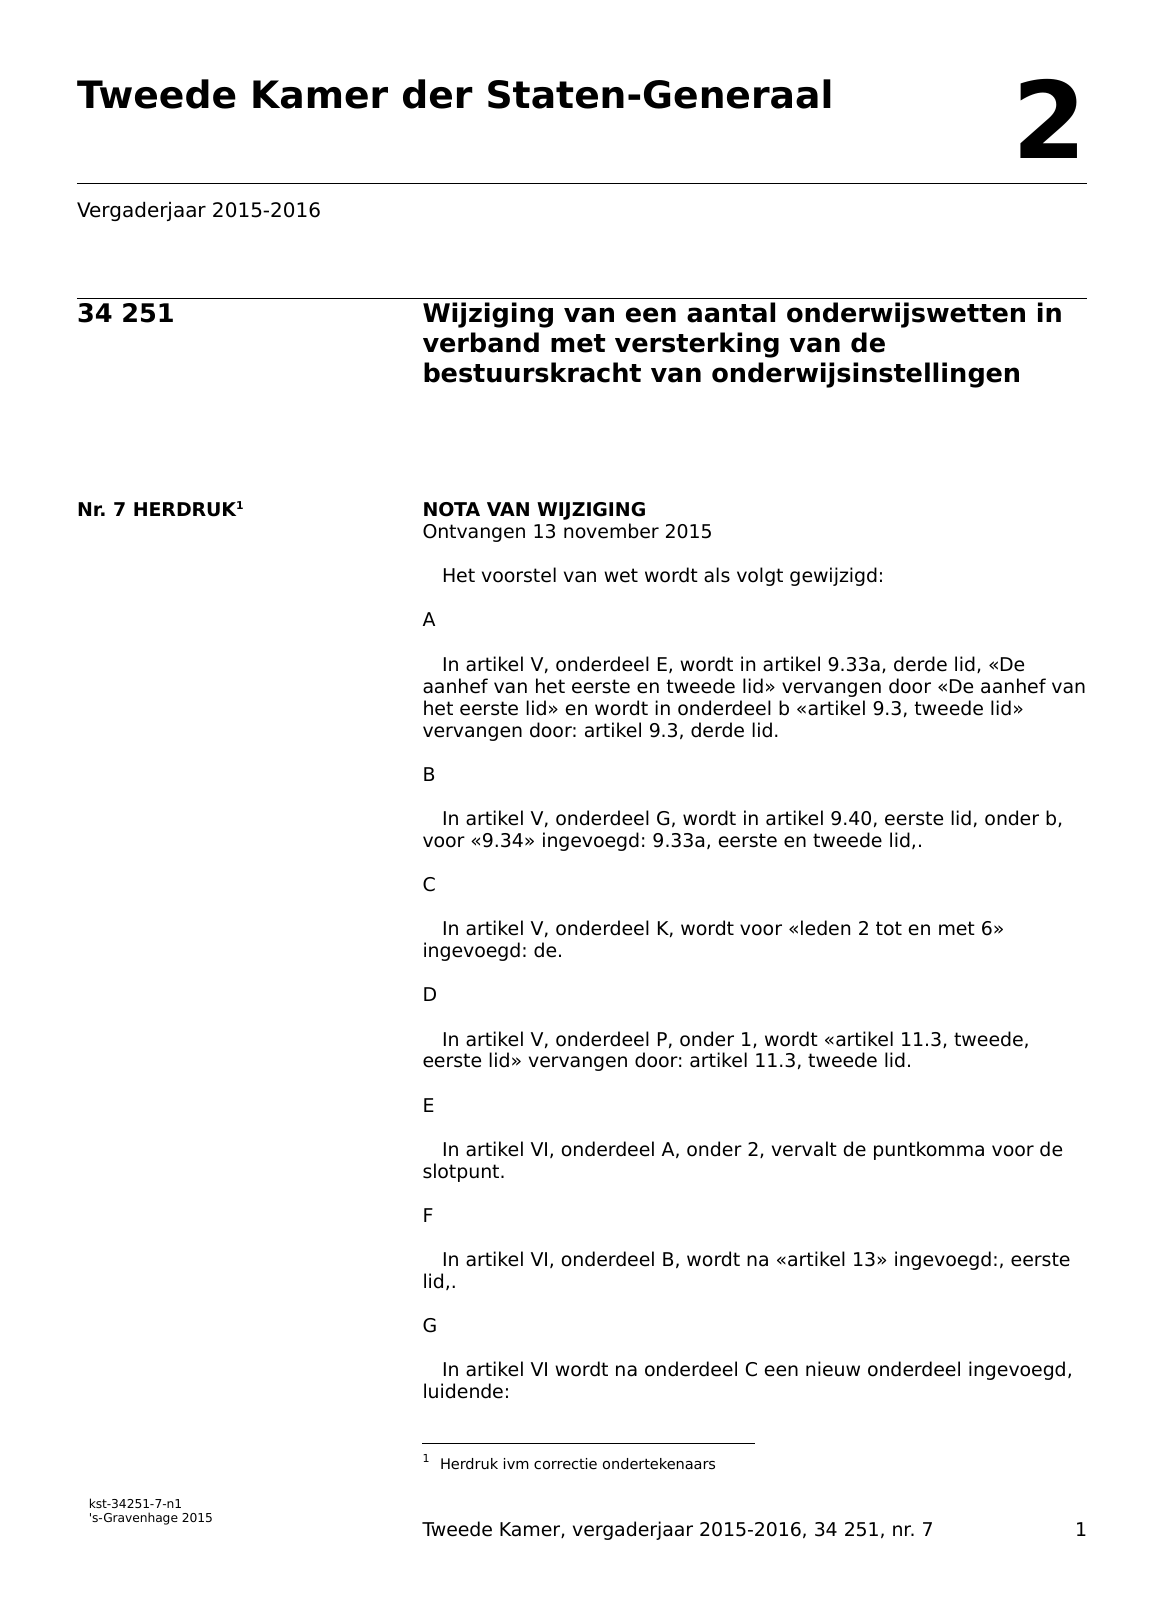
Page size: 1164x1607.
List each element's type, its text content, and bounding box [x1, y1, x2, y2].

text kst-34251-7-n1 [88, 1497, 323, 1511]
text In artikel VI, onderdeel B, wordt na «artikel 13» ingevoegd:, eerste lid,. [422, 1249, 1087, 1293]
text 's-Gravenhage 2015 [88, 1511, 323, 1525]
text Ontvangen 13 november 2015 [422, 521, 1087, 543]
subtitle E [422, 1094, 1087, 1117]
text In artikel V, onderdeel E, wordt in artikel 9.33a, derde lid, «De aanhef van het eerste en tweede lid» vervangen door «De aanhef van het eerste lid» en wordt in onderdeel b «artikel 9.3, tweede lid» vervangen door: artikel 9.3, derde lid. [422, 653, 1087, 741]
table_cell Vergaderjaar 2015-2016 [77, 184, 1087, 298]
text Herdruk ivm correctie ondertekenaars [422, 1452, 1087, 1474]
subtitle F [422, 1205, 1087, 1227]
text In artikel V, onderdeel P, onder 1, wordt «artikel 11.3, tweede, eerste lid» vervangen door: artikel 11.3, tweede lid. [422, 1028, 1087, 1072]
subtitle G [422, 1315, 1087, 1337]
text In artikel V, onderdeel G, wordt in artikel 9.40, eerste lid, onder b, voor «9.34» ingevoegd: 9.33a, eerste en tweede lid,. [422, 808, 1087, 852]
table_header Tweede Kamer der Staten-Generaal [77, 59, 886, 183]
subtitle 34 251 Wijziging van een aantal onderwijswetten in verband met versterking van de bestuurskracht van onderwijsinstellingen [77, 299, 1087, 388]
text In artikel VI, onderdeel A, onder 2, vervalt de puntkomma voor de slotpunt. [422, 1139, 1087, 1183]
subtitle Nr. 7 HERDRUK NOTA VAN WIJZIGING [77, 499, 1087, 521]
text Het voorstel van wet wordt als volgt gewijzigd: [422, 565, 1087, 587]
subtitle B [422, 764, 1087, 786]
subtitle C [422, 874, 1087, 896]
table_header 2 [886, 59, 1087, 183]
text In artikel V, onderdeel K, wordt voor «leden 2 tot en met 6» ingevoegd: de. [422, 918, 1087, 962]
subtitle A [422, 609, 1087, 631]
text In artikel VI wordt na onderdeel C een nieuw onderdeel ingevoegd, luidende: [422, 1359, 1087, 1403]
subtitle D [422, 984, 1087, 1006]
